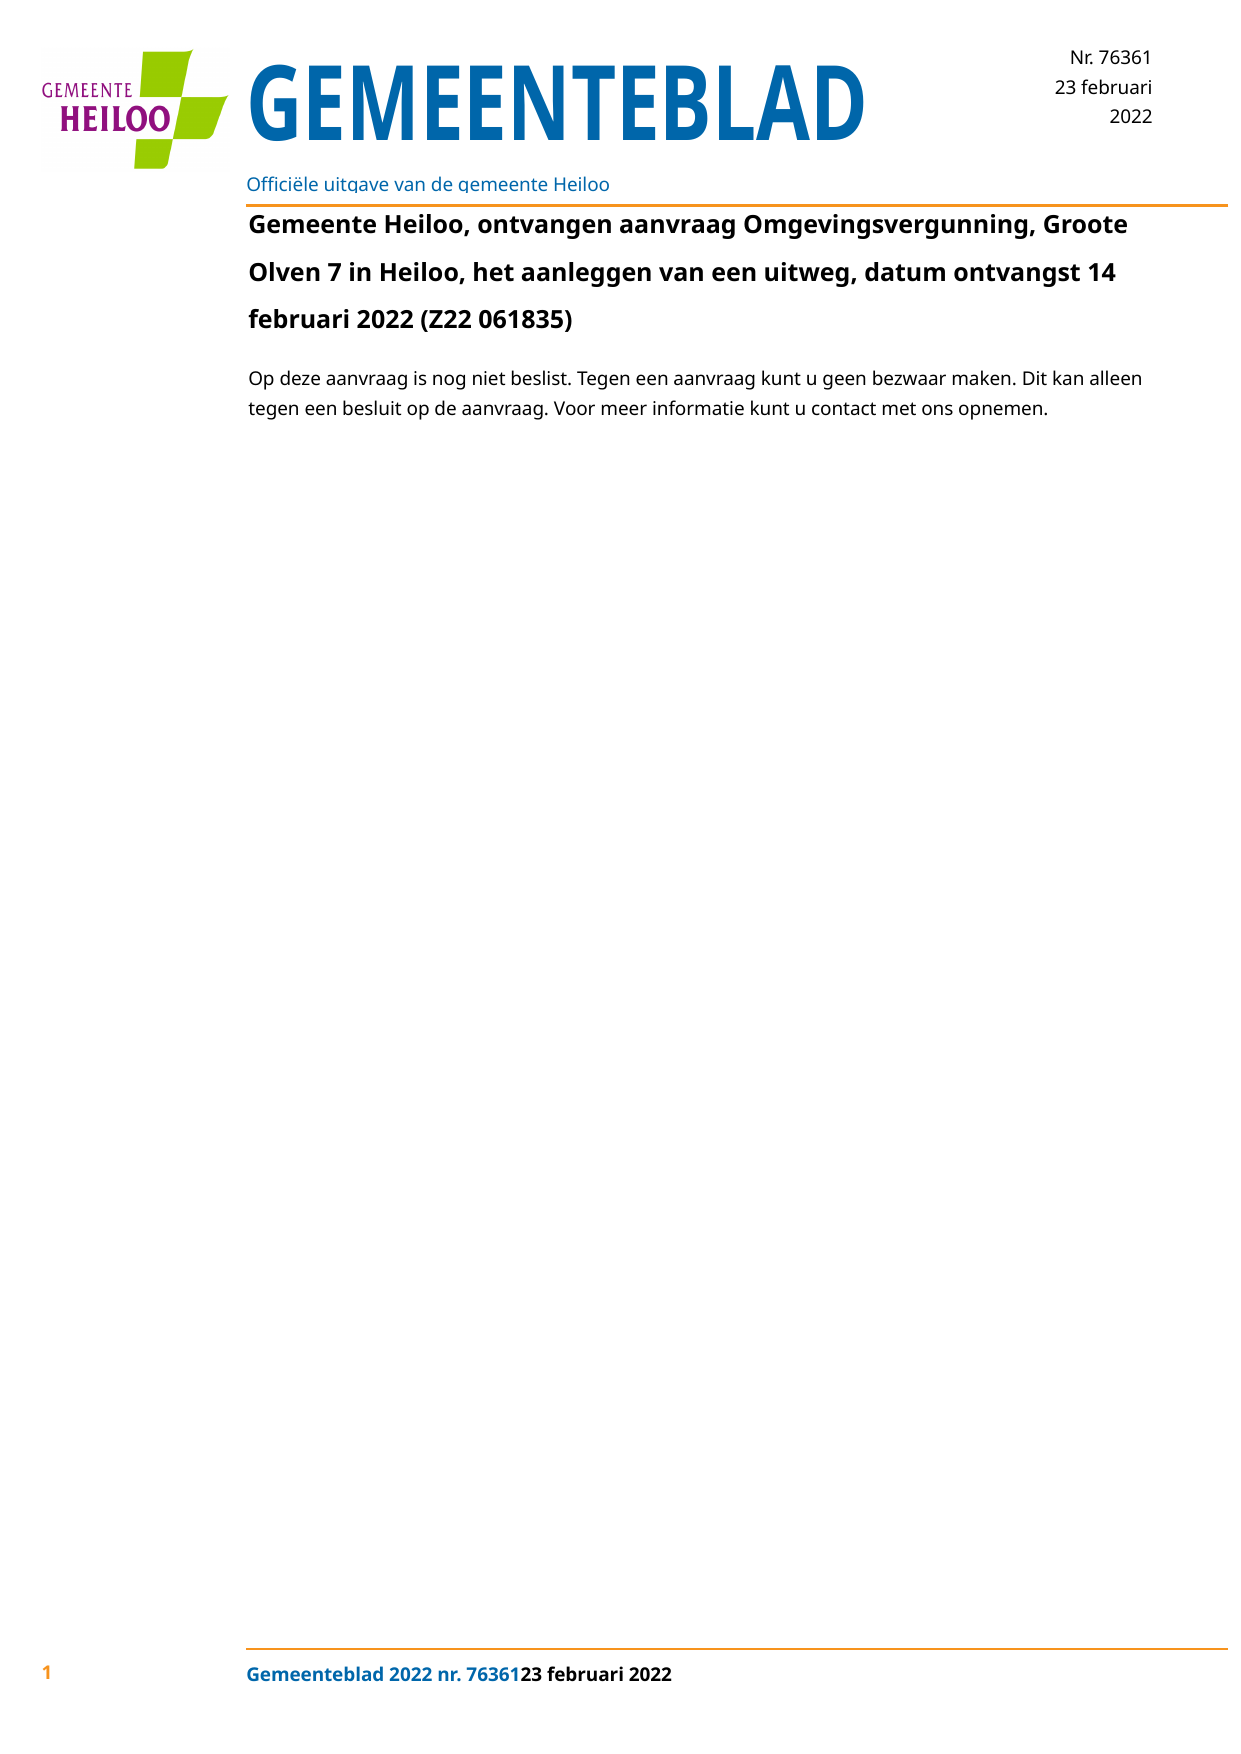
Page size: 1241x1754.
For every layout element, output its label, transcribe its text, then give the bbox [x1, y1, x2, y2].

text Gemeente Heiloo, ontvangen aanvraag Omgevingsvergunning, Groote Olven 7 in Heiloo, het aanleggen van een uitweg, datum ontvangst 14 februari 2022 (Z22 061835) [248, 207, 1152, 336]
text Op deze aanvraag is nog niet beslist. Tegen een aanvraag kunt u geen bezwaar maken. Dit kan alleen tegen een besluit op de aanvraag. Voor meer informatie kunt u contact met ons opnemen. [248, 366, 1152, 421]
picture [41, 47, 231, 172]
